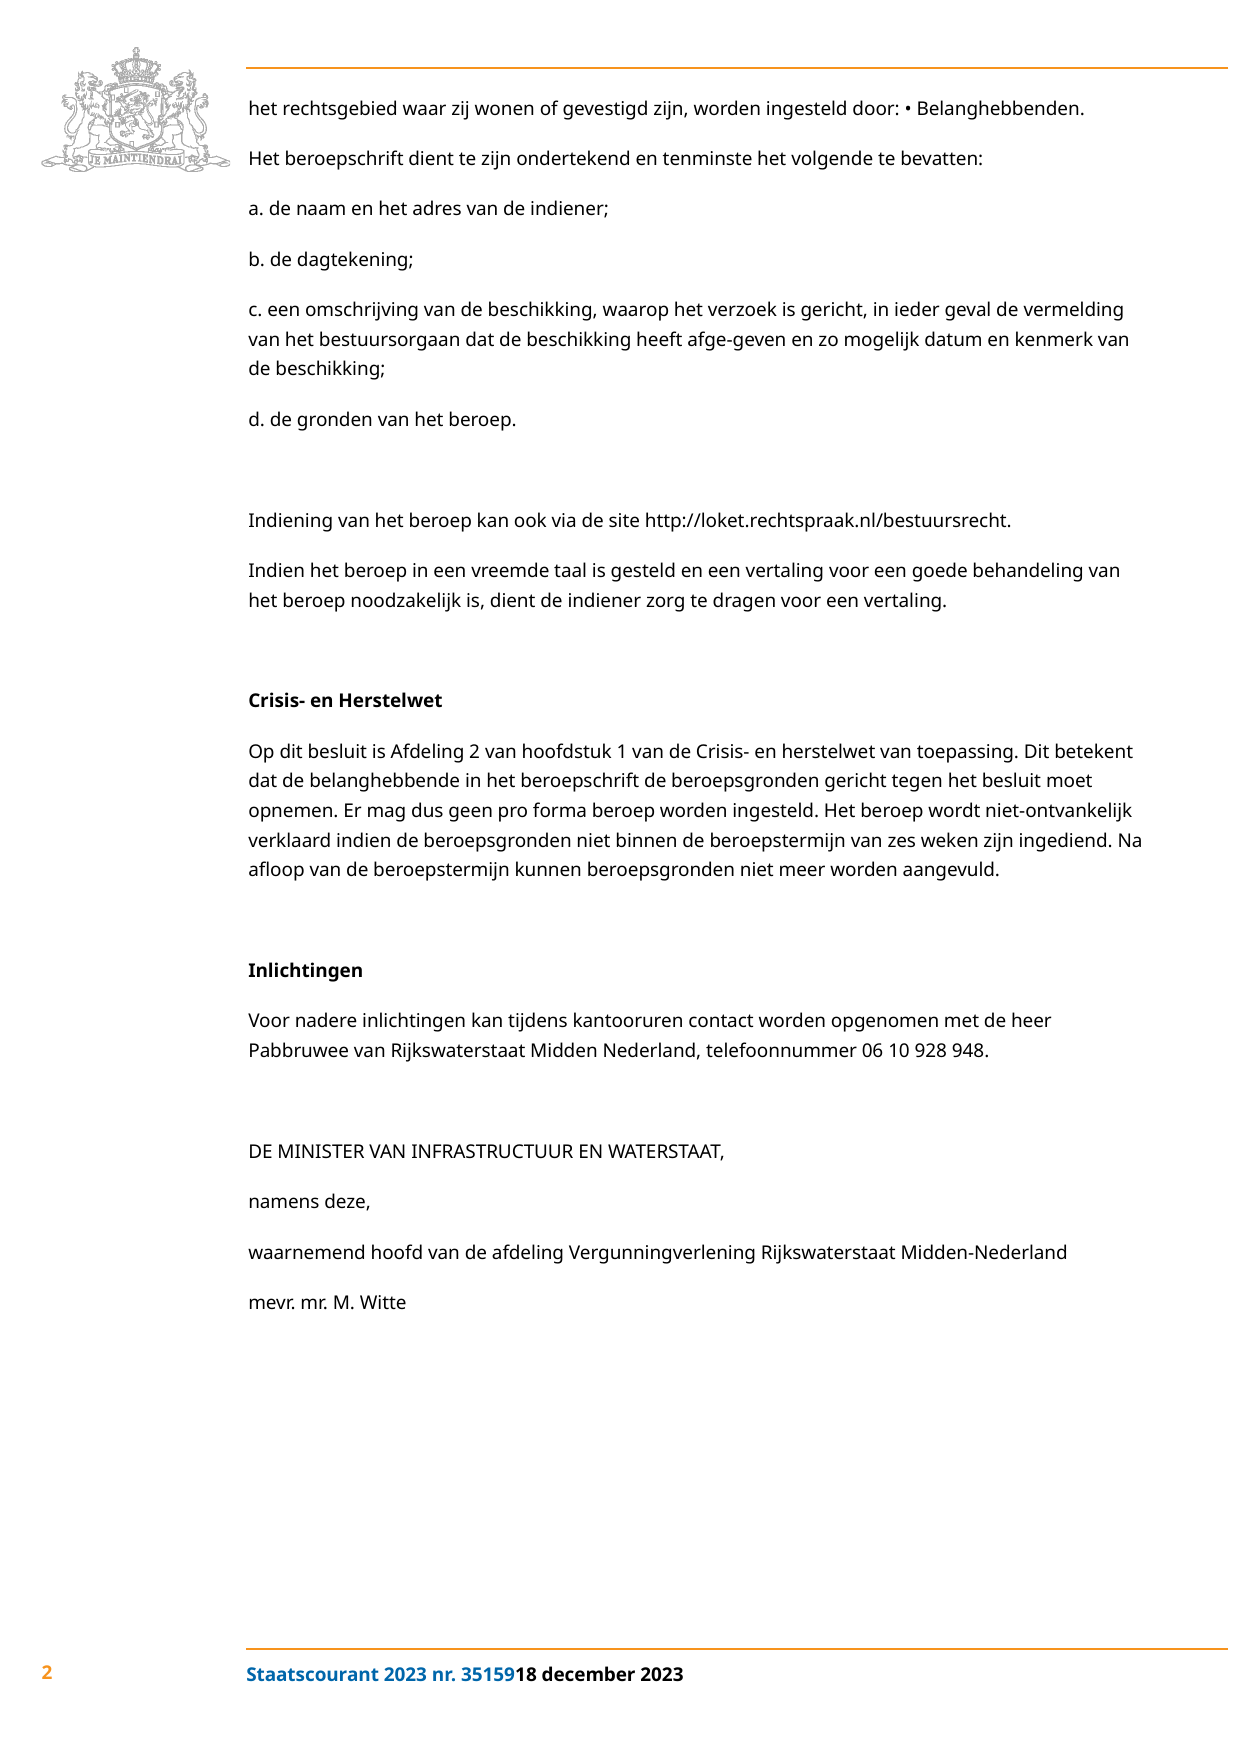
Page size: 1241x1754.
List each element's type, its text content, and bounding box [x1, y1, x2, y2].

text mevr. mr. M. Witte [248, 1289, 1152, 1315]
text b. de dagtekening; [248, 246, 1152, 272]
text Indiening van het beroep kan ook via de site http://loket.rechtspraak.nl/bestuursrecht. [248, 507, 1152, 533]
text Het beroepschrift dient te zijn ondertekend en tenminste het volgende te bevatten: [248, 145, 1152, 171]
text Voor nadere inlichtingen kan tijdens kantooruren contact worden opgenomen met de heer Pabbruwee van Rijkswaterstaat Midden Nederland, telefoonnummer 06 10 928 948. [248, 1008, 1152, 1063]
text Op dit besluit is Afdeling 2 van hoofdstuk 1 van de Crisis- en herstelwet van toepassing. Dit betekent dat de belanghebbende in het beroepschrift de beroepsgronden gericht tegen het besluit moet opnemen. Er mag dus geen pro forma beroep worden ingesteld. Het beroep wordt niet-ontvankelijk verklaard indien de beroepsgronden niet binnen de beroepstermijn van zes weken zijn ingediend. Na afloop van de beroepstermijn kunnen beroepsgronden niet meer worden aangevuld. [248, 738, 1152, 882]
text DE MINISTER VAN INFRASTRUCTUUR EN WATERSTAAT, [248, 1138, 1152, 1164]
text a. de naam en het adres van de indiener; [248, 196, 1152, 221]
text d. de gronden van het beroep. [248, 406, 1152, 432]
picture [41, 47, 231, 172]
text Indien het beroep in een vreemde taal is gesteld en een vertaling voor een goede behandeling van het beroep noodzakelijk is, dient de indiener zorg te dragen voor een vertaling. [248, 557, 1152, 613]
text namens deze, [248, 1188, 1152, 1214]
text waarnemend hoofd van de afdeling Vergunningverlening Rijkswaterstaat Midden-Nederland [248, 1239, 1152, 1265]
text c. een omschrijving van de beschikking, waarop het verzoek is gericht, in ieder geval de vermelding van het bestuursorgaan dat de beschikking heeft afge-geven en zo mogelijk datum en kenmerk van de beschikking; [248, 296, 1152, 381]
text Inlichtingen [248, 957, 1152, 983]
text Crisis- en Herstelwet [248, 688, 1152, 713]
text het rechtsgebied waar zij wonen of gevestigd zijn, worden ingesteld door: • Belanghebbenden. [248, 95, 1152, 121]
